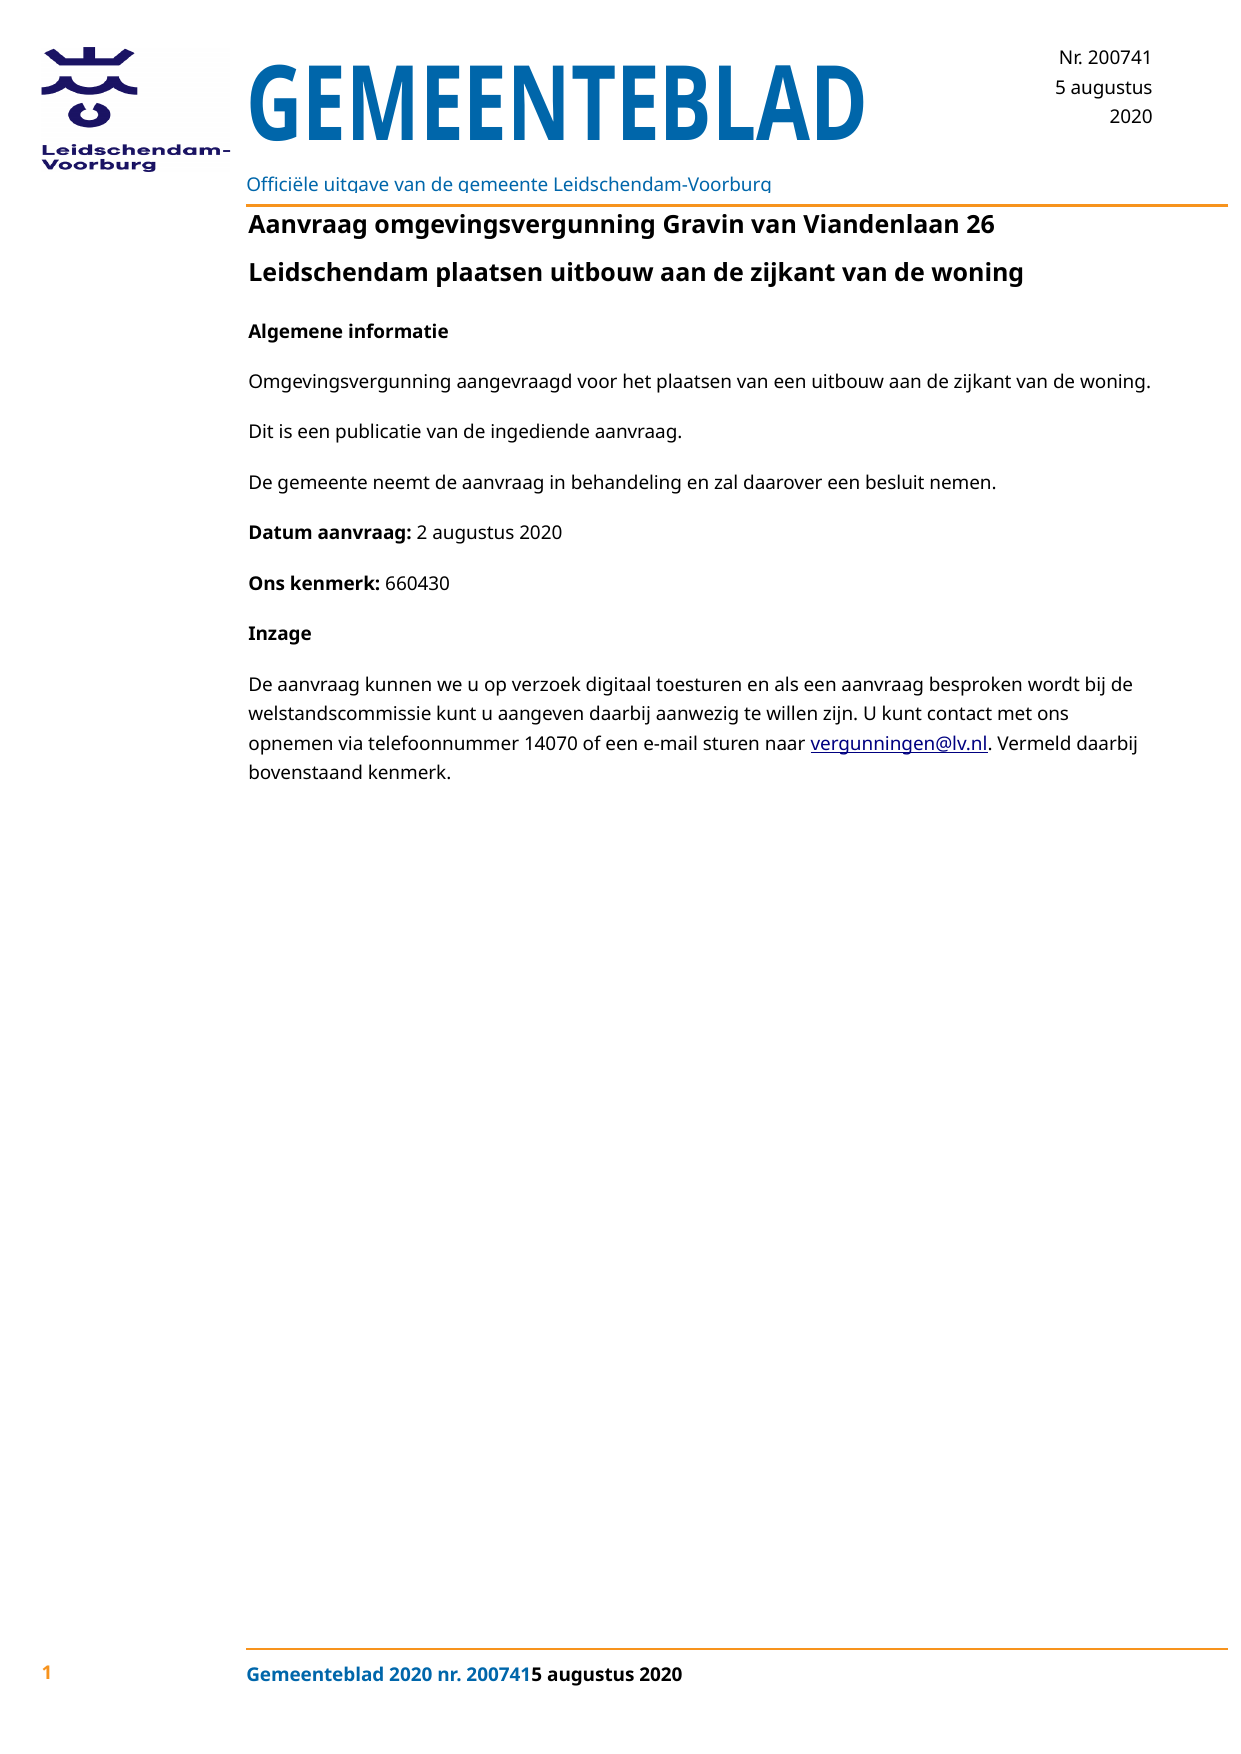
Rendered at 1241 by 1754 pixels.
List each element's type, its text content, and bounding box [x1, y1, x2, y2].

text Datum aanvraag: 2 augustus 2020 [248, 519, 1152, 545]
text De gemeente neemt de aanvraag in behandeling en zal daarover een besluit nemen. [248, 469, 1152, 495]
text Aanvraag omgevingsvergunning Gravin van Viandenlaan 26 Leidschendam plaatsen uitbouw aan de zijkant van de woning [248, 207, 1152, 288]
text Ons kenmerk: 660430 [248, 570, 1152, 596]
text Omgevingsvergunning aangevraagd voor het plaatsen van een uitbouw aan de zijkant van de woning. [248, 368, 1152, 394]
picture [41, 47, 231, 172]
text Algemene informatie [248, 318, 1152, 344]
text Inzage [248, 620, 1152, 646]
text Dit is een publicatie van de ingediende aanvraag. [248, 419, 1152, 444]
text De aanvraag kunnen we u op verzoek digitaal toesturen en als een aanvraag besproken wordt bij de welstandscommissie kunt u aangeven daarbij aanwezig te willen zijn. U kunt contact met ons opnemen via telefoonnummer 14070 of een e-mail sturen naar vergunningen@lv.nl. Vermeld daarbij bovenstaand kenmerk. [248, 671, 1152, 785]
